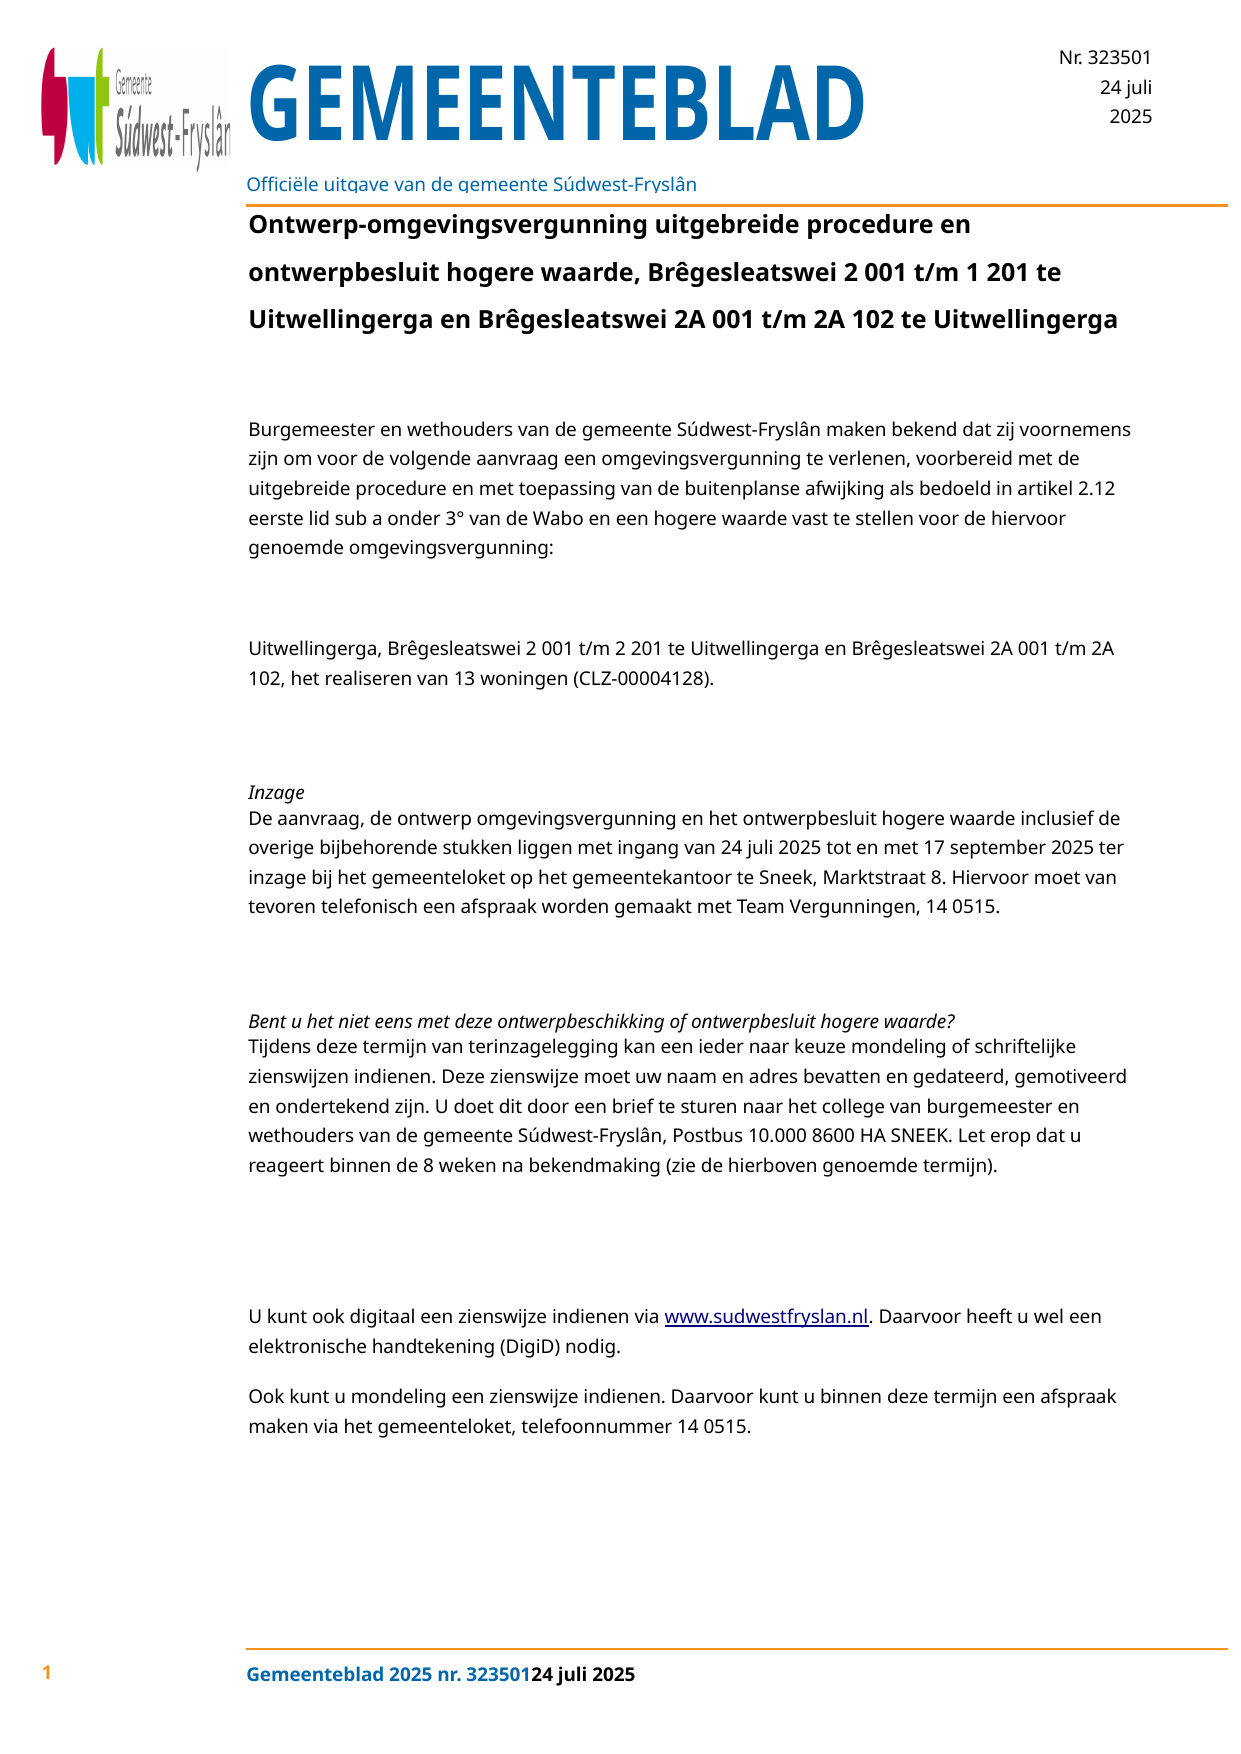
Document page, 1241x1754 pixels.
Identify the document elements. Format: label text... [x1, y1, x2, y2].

text Uitwellingerga, Brêgesleatswei 2 001 t/m 2 201 te Uitwellingerga en Brêgesleatswei 2A 001 t/m 2A 102, het realiseren van 13 woningen (CLZ-00004128). [248, 635, 1152, 690]
text Burgemeester en wethouders van de gemeente Súdwest-Fryslân maken bekend dat zij voornemens zijn om voor de volgende aanvraag een omgevingsvergunning te verlenen, voorbereid met de uitgebreide procedure en met toepassing van de buitenplanse afwijking als bedoeld in artikel 2.12 eerste lid sub a onder 3° van de Wabo en een hogere waarde vast te stellen voor de hiervoor genoemde omgevingsvergunning: [248, 416, 1152, 560]
text Ontwerp-omgevingsvergunning uitgebreide procedure en ontwerpbesluit hogere waarde, Brêgesleatswei 2 001 t/m 1 201 te Uitwellingerga en Brêgesleatswei 2A 001 t/m 2A 102 te Uitwellingerga [248, 207, 1152, 336]
text Bent u het niet eens met deze ontwerpbeschikking of ontwerpbesluit hogere waarde? [248, 1008, 1152, 1034]
text Ook kunt u mondeling een zienswijze indienen. Daarvoor kunt u binnen deze termijn een afspraak maken via het gemeenteloket, telefoonnummer 14 0515. [248, 1383, 1152, 1438]
text Tijdens deze termijn van terinzagelegging kan een ieder naar keuze mondeling of schriftelijke zienswijzen indienen. Deze zienswijze moet uw naam en adres bevatten en gedateerd, gemotiveerd en ondertekend zijn. U doet dit door een brief te sturen naar het college van burgemeester en wethouders van de gemeente Súdwest-Fryslân, Postbus 10.000 8600 HA SNEEK. Let erop dat u reageert binnen de 8 weken na bekendmaking (zie de hierboven genoemde termijn). [248, 1034, 1152, 1178]
text Inzage [248, 779, 1152, 805]
picture [41, 47, 231, 172]
text De aanvraag, de ontwerp omgevingsvergunning en het ontwerpbesluit hogere waarde inclusief de overige bijbehorende stukken liggen met ingang van 24 juli 2025 tot en met 17 september 2025 ter inzage bij het gemeenteloket op het gemeentekantoor te Sneek, Marktstraat 8. Hiervoor moet van tevoren telefonisch een afspraak worden gemaakt met Team Vergunningen, 14 0515. [248, 805, 1152, 919]
text U kunt ook digitaal een zienswijze indienen via www.sudwestfryslan.nl. Daarvoor heeft u wel een elektronische handtekening (DigiD) nodig. [248, 1303, 1152, 1358]
